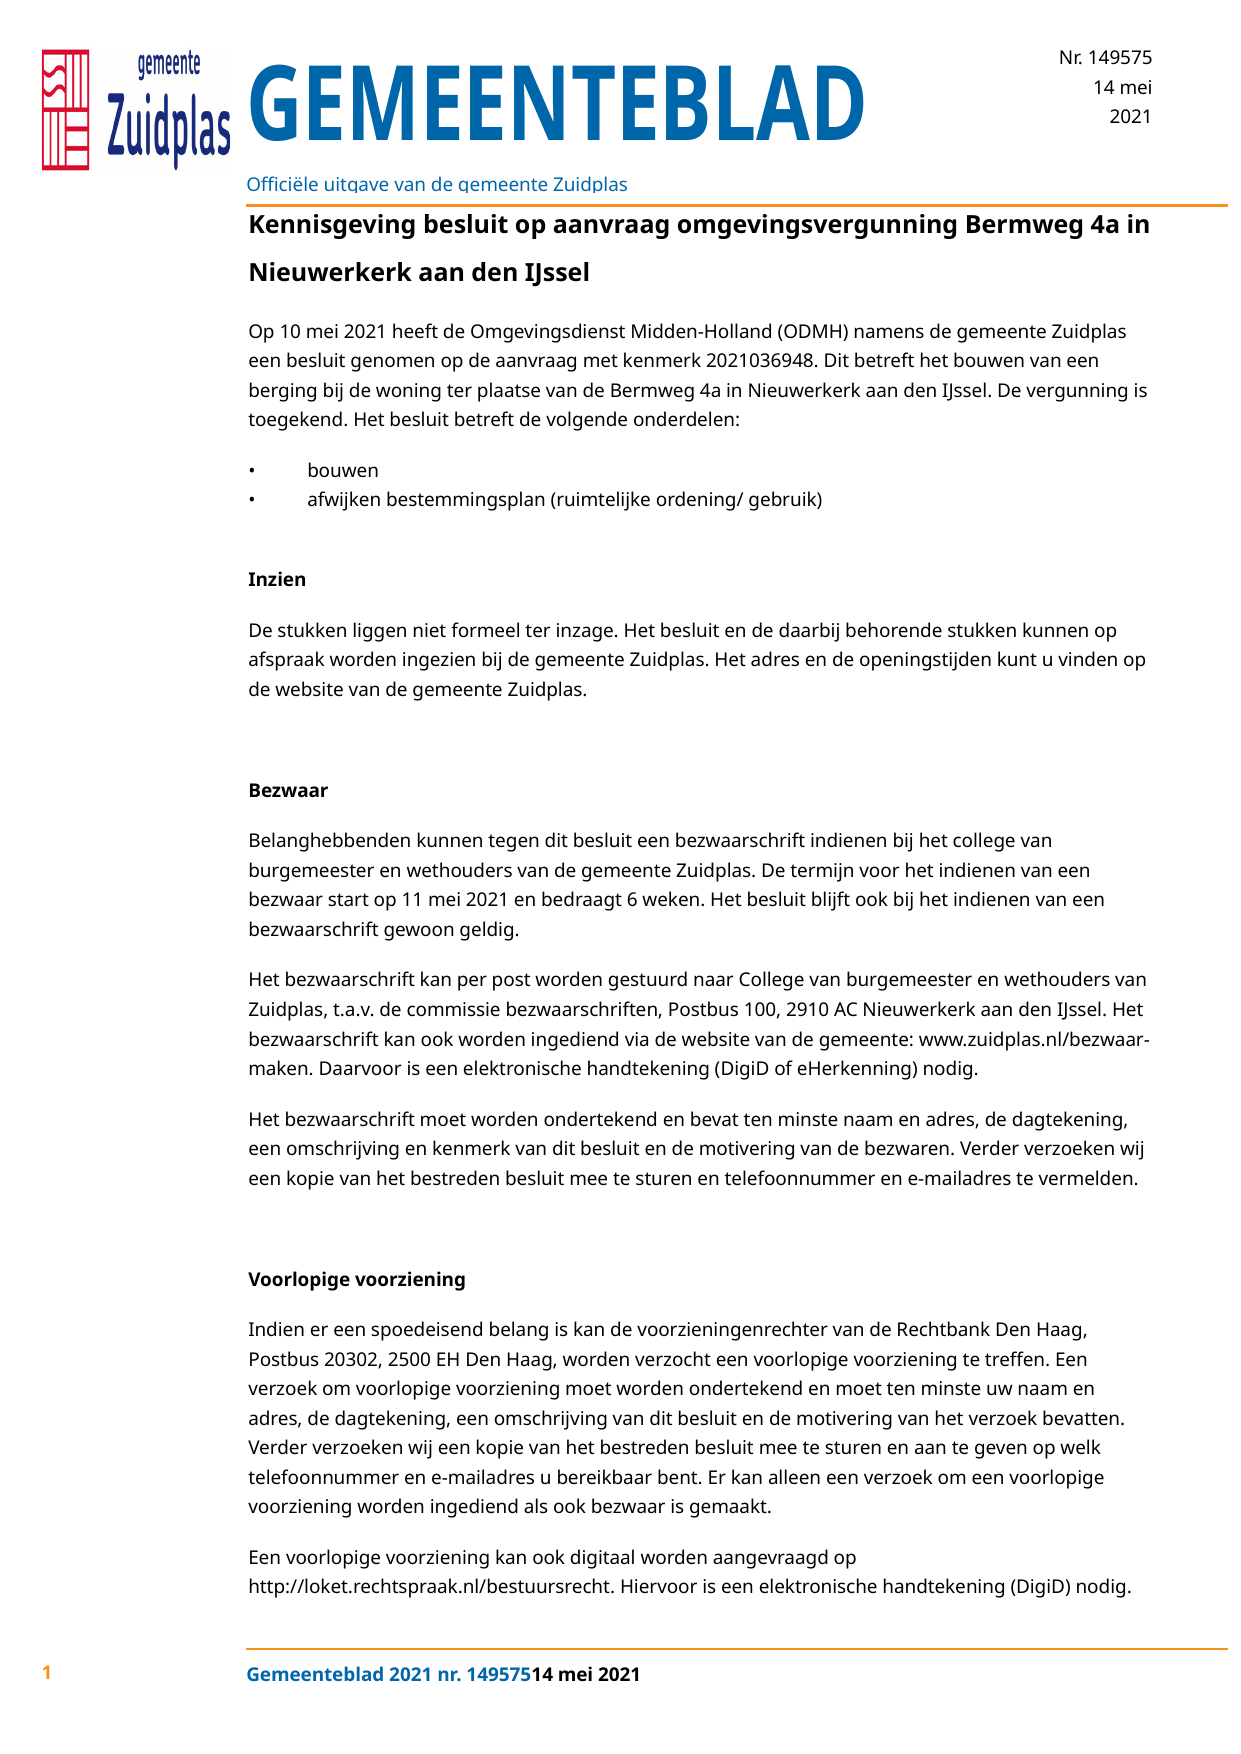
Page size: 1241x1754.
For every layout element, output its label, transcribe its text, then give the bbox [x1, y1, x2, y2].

text Op 10 mei 2021 heeft de Omgevingsdienst Midden-Holland (ODMH) namens de gemeente Zuidplas een besluit genomen op de aanvraag met kenmerk 2021036948. Dit betreft het bouwen van een berging bij de woning ter plaatse van de Bermweg 4a in Nieuwerkerk aan den IJssel. De vergunning is toegekend. Het besluit betreft de volgende onderdelen: [248, 318, 1152, 432]
text Het bezwaarschrift kan per post worden gestuurd naar College van burgemeester en wethouders van Zuidplas, t.a.v. de commissie bezwaarschriften, Postbus 100, 2910 AC Nieuwerkerk aan den IJssel. Het bezwaarschrift kan ook worden ingediend via de website van de gemeente: www.zuidplas.nl/bezwaar-maken. Daarvoor is een elektronische handtekening (DigiD of eHerkenning) nodig. [248, 967, 1152, 1081]
text Indien er een spoedeisend belang is kan de voorzieningenrechter van de Rechtbank Den Haag, Postbus 20302, 2500 EH Den Haag, worden verzocht een voorlopige voorziening te treffen. Een verzoek om voorlopige voorziening moet worden ondertekend en moet ten minste uw naam en adres, de dagtekening, een omschrijving van dit besluit en de motivering van het verzoek bevatten. Verder verzoeken wij een kopie van het bestreden besluit mee te sturen en aan te geven op welk telefoonnummer en e-mailadres u bereikbaar bent. Er kan alleen een verzoek om een voorlopige voorziening worden ingediend als ook bezwaar is gemaakt. [248, 1316, 1152, 1519]
text Bezwaar [248, 777, 1152, 803]
text Inzien [248, 567, 1152, 592]
text Belanghebbenden kunnen tegen dit besluit een bezwaarschrift indienen bij het college van burgemeester en wethouders van de gemeente Zuidplas. De termijn voor het indienen van een bezwaar start op 11 mei 2021 en bedraagt 6 weken. Het besluit blijft ook bij het indienen van een bezwaarschrift gewoon geldig. [248, 827, 1152, 942]
text Voorlopige voorziening [248, 1266, 1152, 1292]
text Een voorlopige voorziening kan ook digitaal worden aangevraagd op http://loket.rechtspraak.nl/bestuursrecht. Hiervoor is een elektronische handtekening (DigiD) nodig. [248, 1544, 1152, 1599]
list bouwen [248, 457, 1152, 483]
text De stukken liggen niet formeel ter inzage. Het besluit en de daarbij behorende stukken kunnen op afspraak worden ingezien bij de gemeente Zuidplas. Het adres en de openingstijden kunt u vinden op de website van de gemeente Zuidplas. [248, 617, 1152, 702]
text Kennisgeving besluit op aanvraag omgevingsvergunning Bermweg 4a in Nieuwerkerk aan den IJssel [248, 207, 1152, 288]
picture [41, 47, 231, 172]
text Het bezwaarschrift moet worden ondertekend en bevat ten minste naam en adres, de dagtekening, een omschrijving en kenmerk van dit besluit en de motivering van de bezwaren. Verder verzoeken wij een kopie van het bestreden besluit mee te sturen en telefoonnummer en e-mailadres te vermelden. [248, 1106, 1152, 1191]
list afwijken bestemmingsplan (ruimtelijke ordening/ gebruik) [248, 487, 1152, 512]
